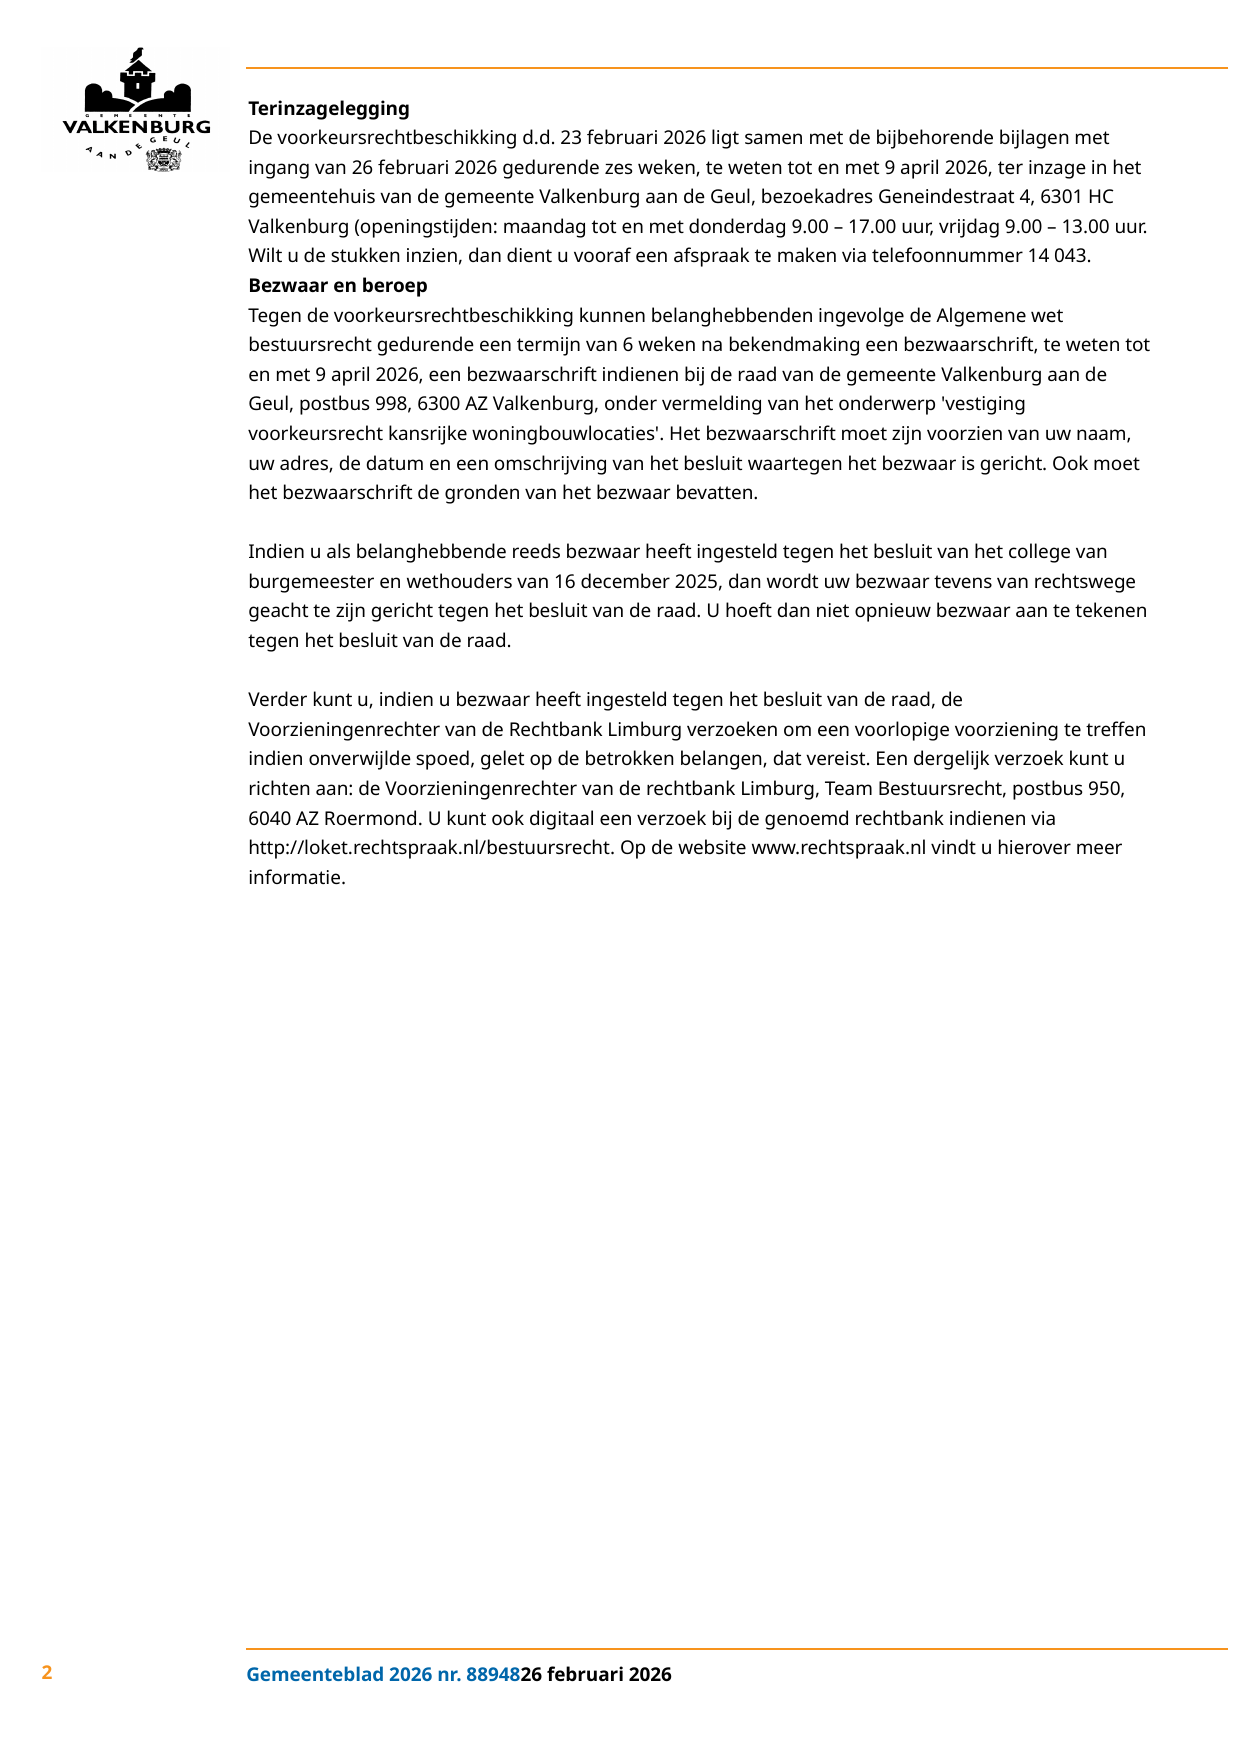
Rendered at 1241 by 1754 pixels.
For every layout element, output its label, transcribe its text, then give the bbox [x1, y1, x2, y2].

picture [41, 47, 231, 172]
text Indien u als belanghebbende reeds bezwaar heeft ingesteld tegen het besluit van het college van burgemeester en wethouders van 16 december 2025, dan wordt uw bezwaar tevens van rechtswege geacht te zijn gericht tegen het besluit van de raad. U hoeft dan niet opnieuw bezwaar aan te tekenen tegen het besluit van de raad. [248, 538, 1152, 653]
text Tegen de voorkeursrechtbeschikking kunnen belanghebbenden ingevolge de Algemene wet bestuursrecht gedurende een termijn van 6 weken na bekendmaking een bezwaarschrift, te weten tot en met 9 april 2026, een bezwaarschrift indienen bij de raad van de gemeente Valkenburg aan de Geul, postbus 998, 6300 AZ Valkenburg, onder vermelding van het onderwerp 'vestiging voorkeursrecht kansrijke woningbouwlocaties'. Het bezwaarschrift moet zijn voorzien van uw naam, uw adres, de datum en een omschrijving van het besluit waartegen het bezwaar is gericht. Ook moet het bezwaarschrift de gronden van het bezwaar bevatten. [248, 302, 1152, 505]
text De voorkeursrechtbeschikking d.d. 23 februari 2026 ligt samen met de bijbehorende bijlagen met ingang van 26 februari 2026 gedurende zes weken, te weten tot en met 9 april 2026, ter inzage in het gemeentehuis van de gemeente Valkenburg aan de Geul, bezoekadres Geneindestraat 4, 6301 HC Valkenburg (openingstijden: maandag tot en met donderdag 9.00 – 17.00 uur, vrijdag 9.00 – 13.00 uur. Wilt u de stukken inzien, dan dient u vooraf een afspraak te maken via telefoonnummer 14 043. [248, 124, 1152, 268]
text Terinzagelegging [248, 95, 1152, 121]
text Bezwaar en beroep [248, 272, 1152, 298]
text Verder kunt u, indien u bezwaar heeft ingesteld tegen het besluit van de raad, de Voorzieningenrechter van de Rechtbank Limburg verzoeken om een voorlopige voorziening te treffen indien onverwijlde spoed, gelet op de betrokken belangen, dat vereist. Een dergelijk verzoek kunt u richten aan: de Voorzieningenrechter van de rechtbank Limburg, Team Bestuursrecht, postbus 950, 6040 AZ Roermond. U kunt ook digitaal een verzoek bij de genoemd rechtbank indienen via http://loket.rechtspraak.nl/bestuursrecht. Op de website www.rechtspraak.nl vindt u hierover meer informatie. [248, 686, 1152, 890]
